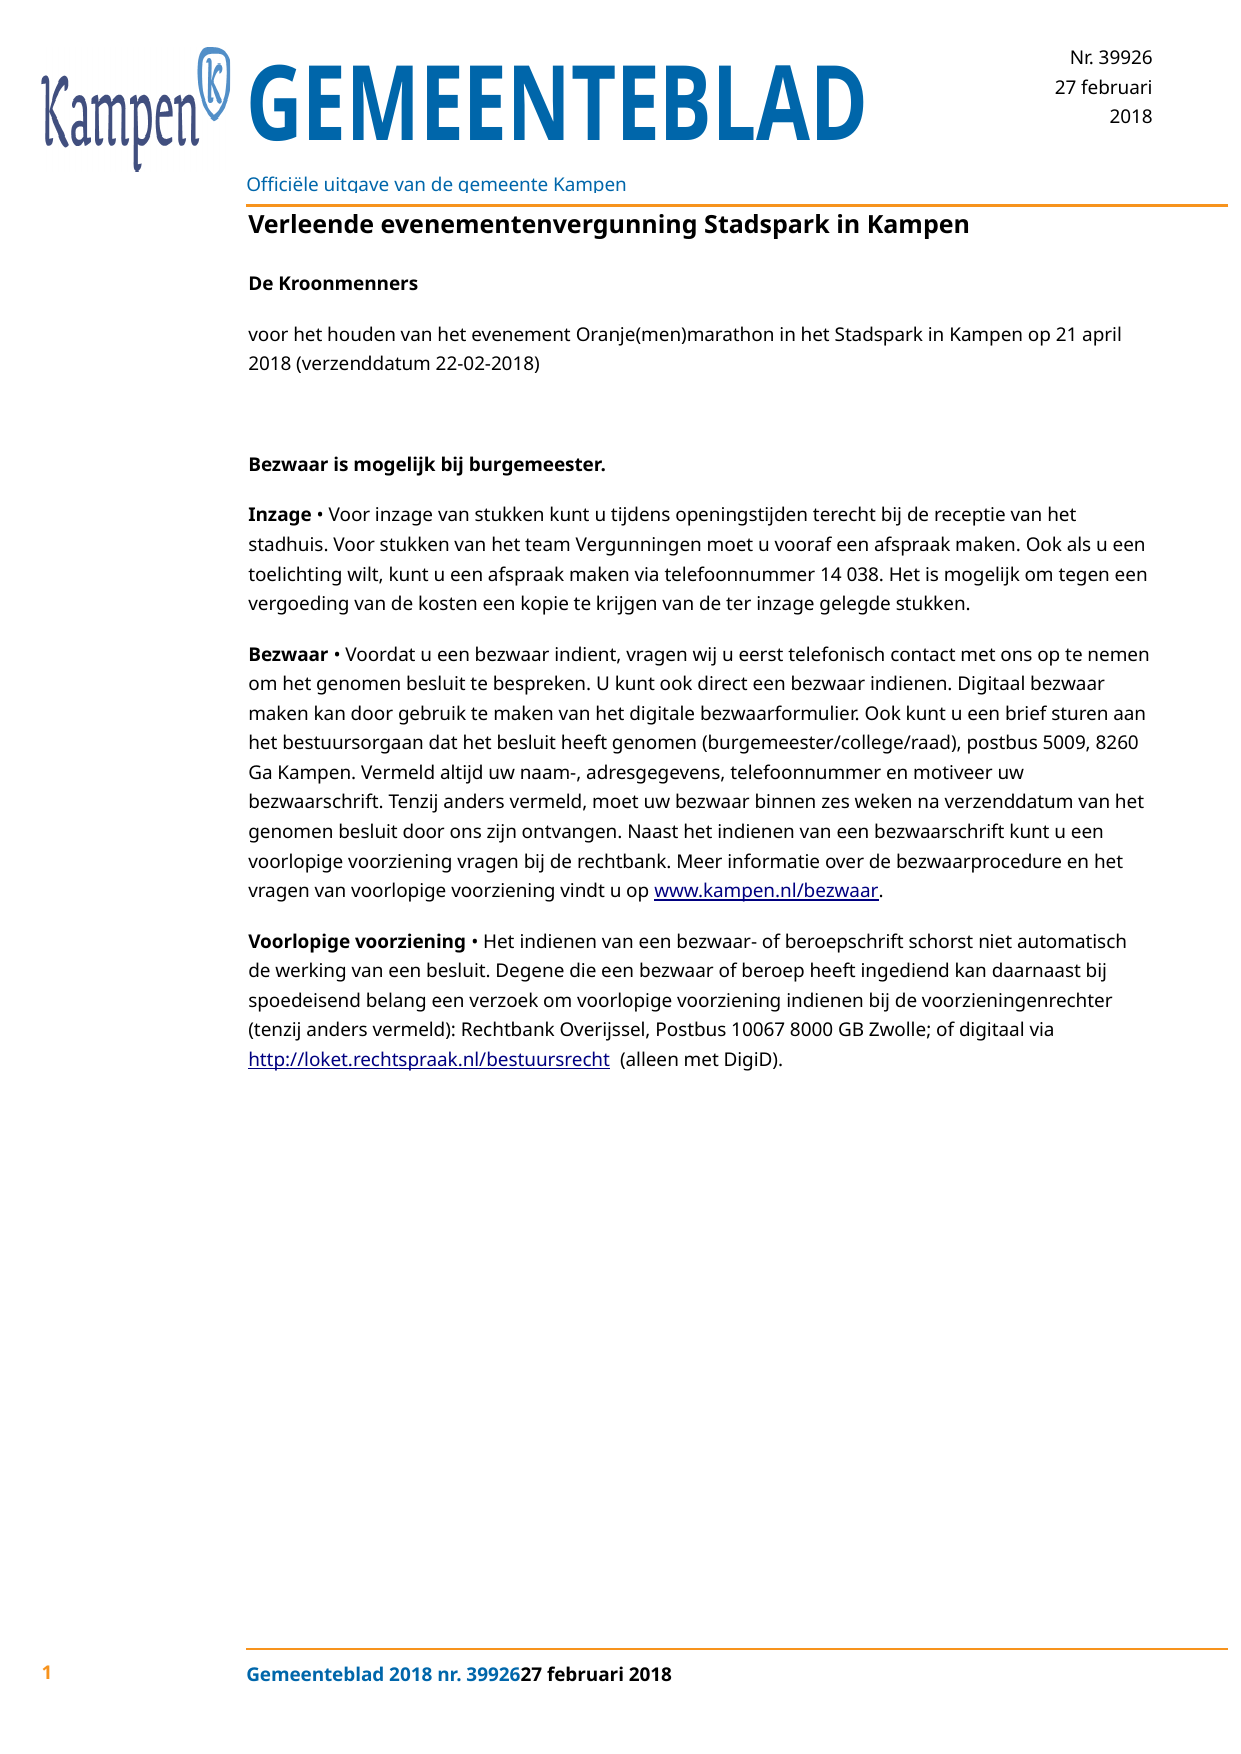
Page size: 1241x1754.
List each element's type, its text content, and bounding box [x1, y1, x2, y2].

text Voorlopige voorziening • Het indienen van een bezwaar- of beroepschrift schorst niet automatisch de werking van een besluit. Degene die een bezwaar of beroep heeft ingediend kan daarnaast bij spoedeisend belang een verzoek om voorlopige voorziening indienen bij de voorzieningenrechter (tenzij anders vermeld): Rechtbank Overijssel, Postbus 10067 8000 GB Zwolle; of digitaal via http://loket.rechtspraak.nl/bestuursrecht (alleen met DigiD). [248, 928, 1152, 1072]
text voor het houden van het evenement Oranje(men)marathon in het Stadspark in Kampen op 21 april 2018 (verzenddatum 22-02-2018) [248, 321, 1152, 376]
text Bezwaar is mogelijk bij burgemeester. [248, 451, 1152, 477]
text Inzage • Voor inzage van stukken kunt u tijdens openingstijden terecht bij de receptie van het stadhuis. Voor stukken van het team Vergunningen moet u vooraf een afspraak maken. Ook als u een toelichting wilt, kunt u een afspraak maken via telefoonnummer 14 038. Het is mogelijk om tegen een vergoeding van de kosten een kopie te krijgen van de ter inzage gelegde stukken. [248, 502, 1152, 616]
text De Kroonmenners [248, 270, 1152, 296]
text Bezwaar • Voordat u een bezwaar indient, vragen wij u eerst telefonisch contact met ons op te nemen om het genomen besluit te bespreken. U kunt ook direct een bezwaar indienen. Digitaal bezwaar maken kan door gebruik te maken van het digitale bezwaarformulier. Ook kunt u een brief sturen aan het bestuursorgaan dat het besluit heeft genomen (burgemeester/college/raad), postbus 5009, 8260 Ga Kampen. Vermeld altijd uw naam-, adresgegevens, telefoonnummer en motiveer uw bezwaarschrift. Tenzij anders vermeld, moet uw bezwaar binnen zes weken na verzenddatum van het genomen besluit door ons zijn ontvangen. Naast het indienen van een bezwaarschrift kunt u een voorlopige voorziening vragen bij de rechtbank. Meer informatie over de bezwaarprocedure en het vragen van voorlopige voorziening vindt u op www.kampen.nl/bezwaar. [248, 641, 1152, 903]
picture [41, 47, 231, 172]
text Verleende evenementenvergunning Stadspark in Kampen [248, 207, 1152, 241]
